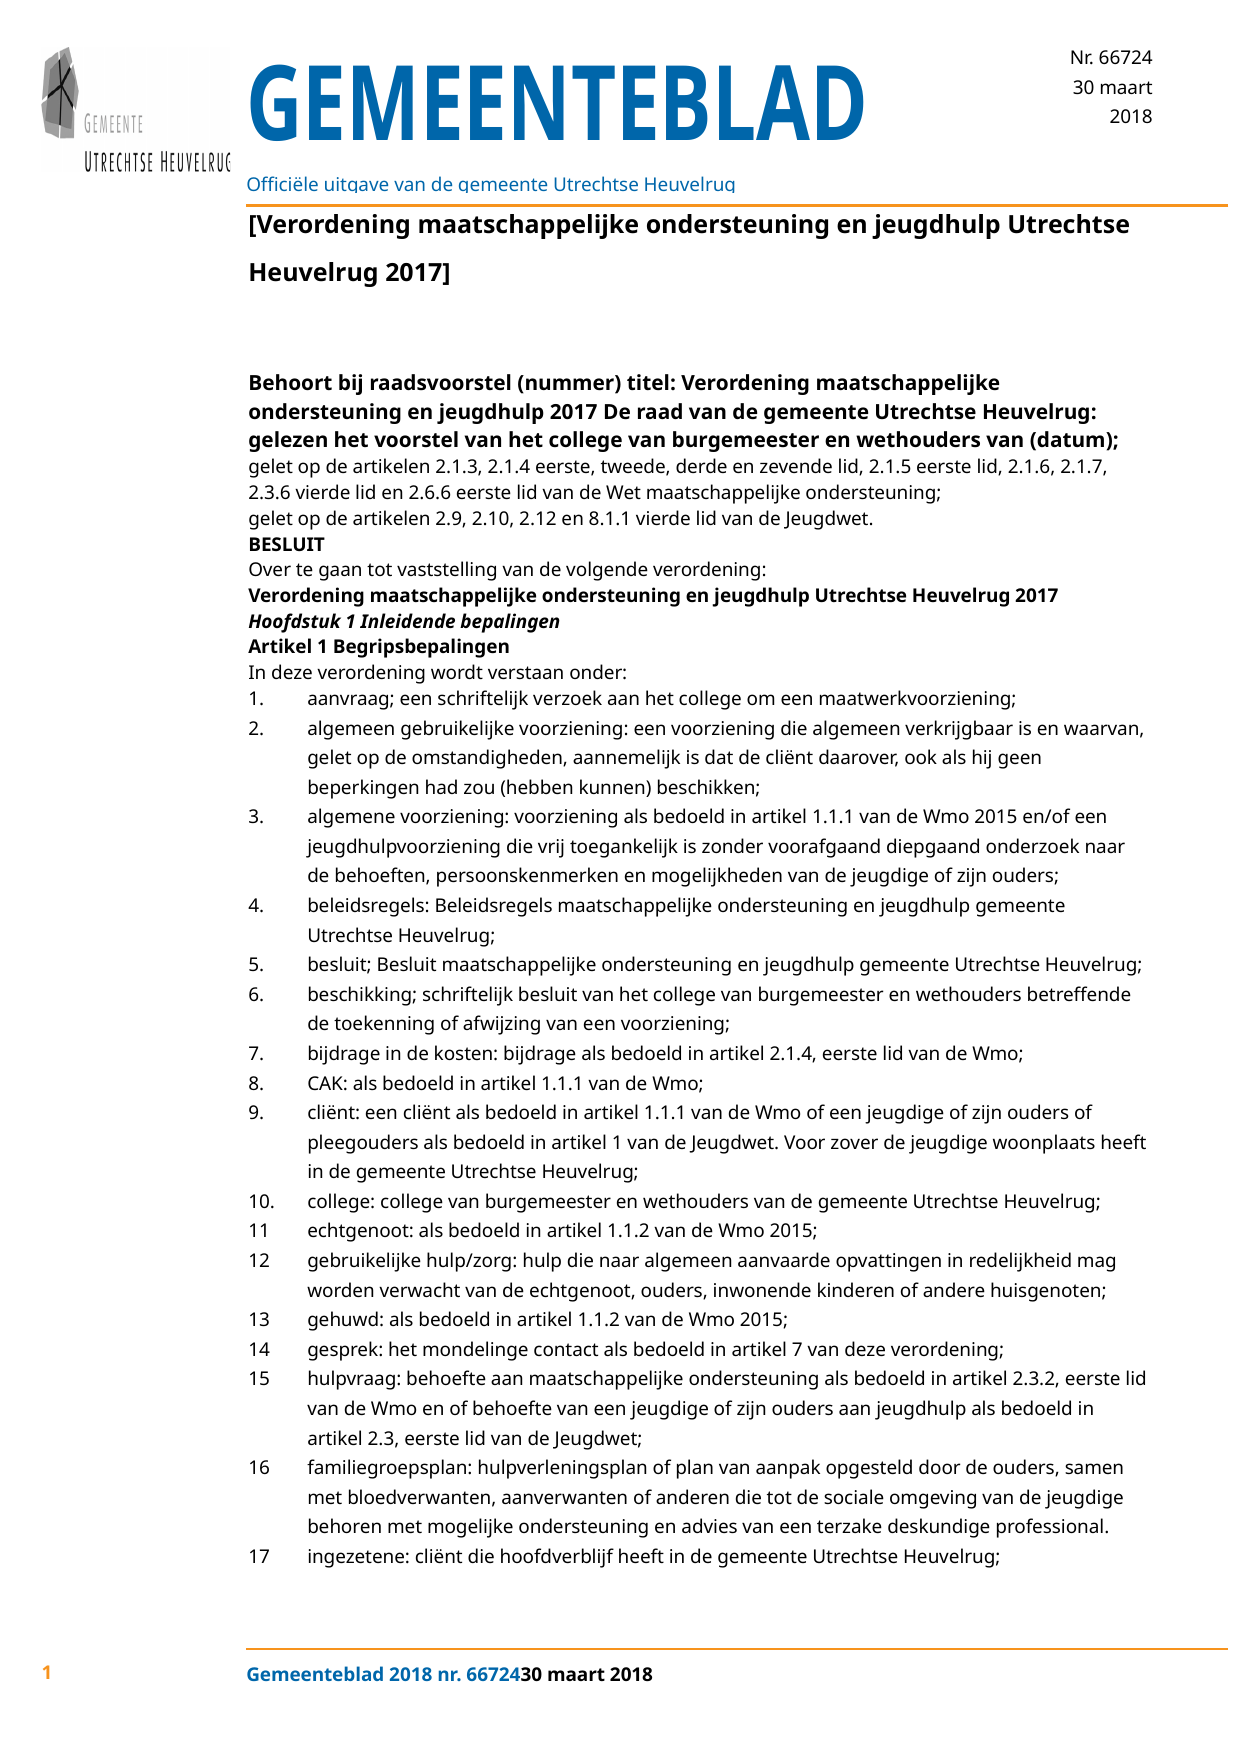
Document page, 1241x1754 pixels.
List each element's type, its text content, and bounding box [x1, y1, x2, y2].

text Hoofdstuk 1 Inleidende bepalingen [248, 608, 1152, 634]
list aanvraag; een schriftelijk verzoek aan het college om een maatwerkvoorziening; [248, 685, 1152, 711]
text gelet op de artikelen 2.1.3, 2.1.4 eerste, tweede, derde en zevende lid, 2.1.5 eerste lid, 2.1.6, 2.1.7, 2.3.6 vierde lid en 2.6.6 eerste lid van de Wet maatschappelijke ondersteuning; [248, 454, 1152, 505]
list besluit; Besluit maatschappelijke ondersteuning en jeugdhulp gemeente Utrechtse Heuvelrug; [248, 951, 1152, 977]
text Behoort bij raadsvoorstel (nummer) titel: Verordening maatschappelijke ondersteuning en jeugdhulp 2017 De raad van de gemeente Utrechtse Heuvelrug: gelezen het voorstel van het college van burgemeester en wethouders van (datum); [248, 368, 1152, 454]
text In deze verordening wordt verstaan onder: [248, 659, 1152, 685]
text [Verordening maatschappelijke ondersteuning en jeugdhulp Utrechtse Heuvelrug 2017] [248, 207, 1152, 288]
list beschikking; schriftelijk besluit van het college van burgemeester en wethouders betreffende de toekenning of afwijzing van een voorziening; [248, 981, 1152, 1036]
list algemeen gebruikelijke voorziening: een voorziening die algemeen verkrijgbaar is en waarvan, gelet op de omstandigheden, aannemelijk is dat de cliënt daarover, ook als hij geen beperkingen had zou (hebben kunnen) beschikken; [248, 715, 1152, 800]
picture [41, 47, 231, 172]
list CAK: als bedoeld in artikel 1.1.1 van de Wmo; [248, 1070, 1152, 1096]
list gebruikelijke hulp/zorg: hulp die naar algemeen aanvaarde opvattingen in redelijkheid mag worden verwacht van de echtgenoot, ouders, inwonende kinderen of andere huisgenoten; [248, 1247, 1152, 1303]
list bijdrage in de kosten: bijdrage als bedoeld in artikel 2.1.4, eerste lid van de Wmo; [248, 1040, 1152, 1066]
list ingezetene: cliënt die hoofdverblijf heeft in de gemeente Utrechtse Heuvelrug; [248, 1543, 1152, 1569]
text Over te gaan tot vaststelling van de volgende verordening: [248, 557, 1152, 582]
list cliënt: een cliënt als bedoeld in artikel 1.1.1 van de Wmo of een jeugdige of zijn ouders of pleegouders als bedoeld in artikel 1 van de Jeugdwet. Voor zover de jeugdige woonplaats heeft in de gemeente Utrechtse Heuvelrug; [248, 1099, 1152, 1184]
list echtgenoot: als bedoeld in artikel 1.1.2 van de Wmo 2015; [248, 1218, 1152, 1243]
text Verordening maatschappelijke ondersteuning en jeugdhulp Utrechtse Heuvelrug 2017 [248, 582, 1152, 608]
text BESLUIT [248, 531, 1152, 557]
text Artikel 1 Begripsbepalingen [248, 634, 1152, 659]
text gelet op de artikelen 2.9, 2.10, 2.12 en 8.1.1 vierde lid van de Jeugdwet. [248, 505, 1152, 531]
list algemene voorziening: voorziening als bedoeld in artikel 1.1.1 van de Wmo 2015 en/of een jeugdhulpvoorziening die vrij toegankelijk is zonder voorafgaand diepgaand onderzoek naar de behoeften, persoonskenmerken en mogelijkheden van de jeugdige of zijn ouders; [248, 803, 1152, 888]
list gehuwd: als bedoeld in artikel 1.1.2 van de Wmo 2015; [248, 1306, 1152, 1332]
list gesprek: het mondelinge contact als bedoeld in artikel 7 van deze verordening; [248, 1336, 1152, 1362]
list beleidsregels: Beleidsregels maatschappelijke ondersteuning en jeugdhulp gemeente Utrechtse Heuvelrug; [248, 892, 1152, 948]
list familiegroepsplan: hulpverleningsplan of plan van aanpak opgesteld door de ouders, samen met bloedverwanten, aanverwanten of anderen die tot de sociale omgeving van de jeugdige behoren met mogelijke ondersteuning en advies van een terzake deskundige professional. [248, 1454, 1152, 1539]
list college: college van burgemeester en wethouders van de gemeente Utrechtse Heuvelrug; [248, 1188, 1152, 1214]
list hulpvraag: behoefte aan maatschappelijke ondersteuning als bedoeld in artikel 2.3.2, eerste lid van de Wmo en of behoefte van een jeugdige of zijn ouders aan jeugdhulp als bedoeld in artikel 2.3, eerste lid van de Jeugdwet; [248, 1366, 1152, 1451]
